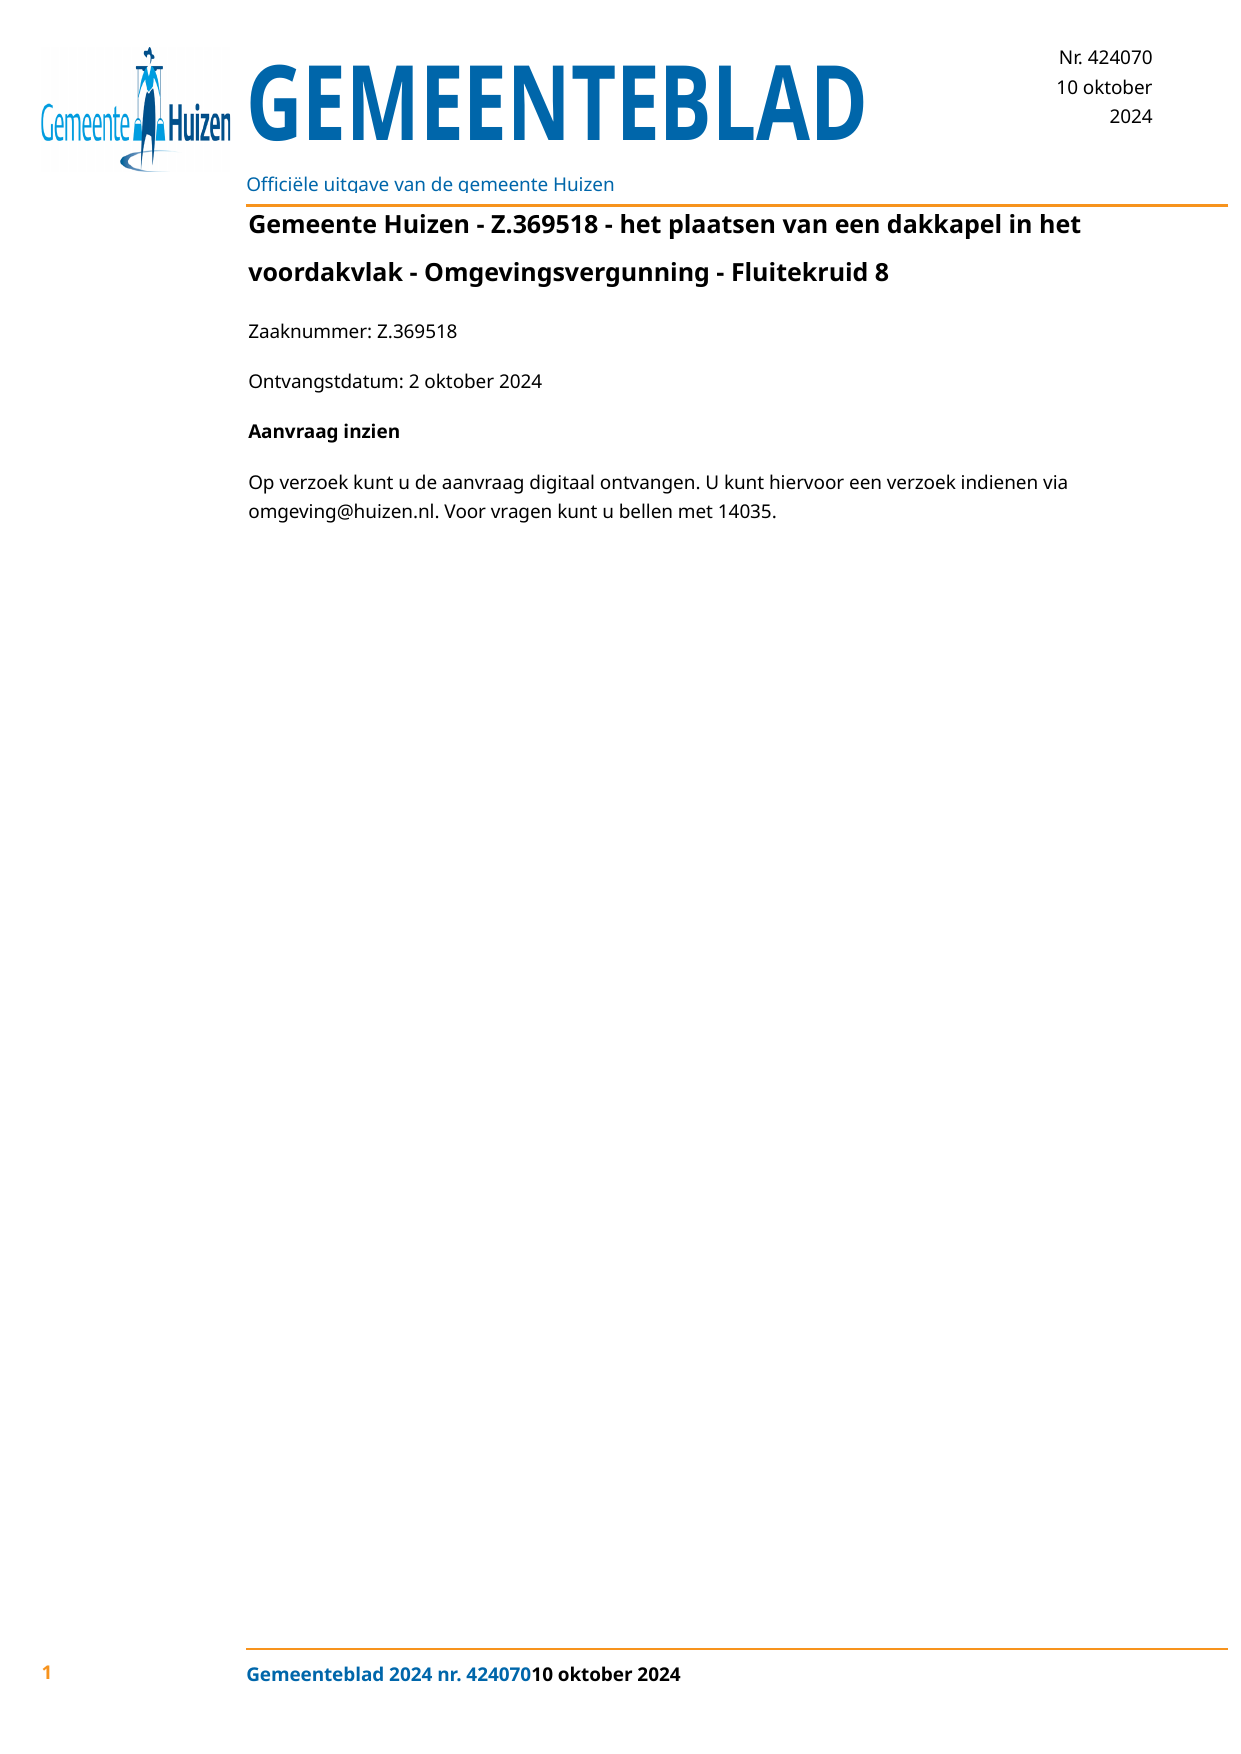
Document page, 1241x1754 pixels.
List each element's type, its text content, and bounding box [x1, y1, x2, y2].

text Gemeente Huizen - Z.369518 - het plaatsen van een dakkapel in het voordakvlak - Omgevingsvergunning - Fluitekruid 8 [248, 207, 1152, 288]
text Zaaknummer: Z.369518 [248, 318, 1152, 344]
text Op verzoek kunt u de aanvraag digitaal ontvangen. U kunt hiervoor een verzoek indienen via omgeving@huizen.nl. Voor vragen kunt u bellen met 14035. [248, 469, 1152, 524]
text Ontvangstdatum: 2 oktober 2024 [248, 368, 1152, 394]
picture [41, 47, 231, 172]
text Aanvraag inzien [248, 419, 1152, 444]
